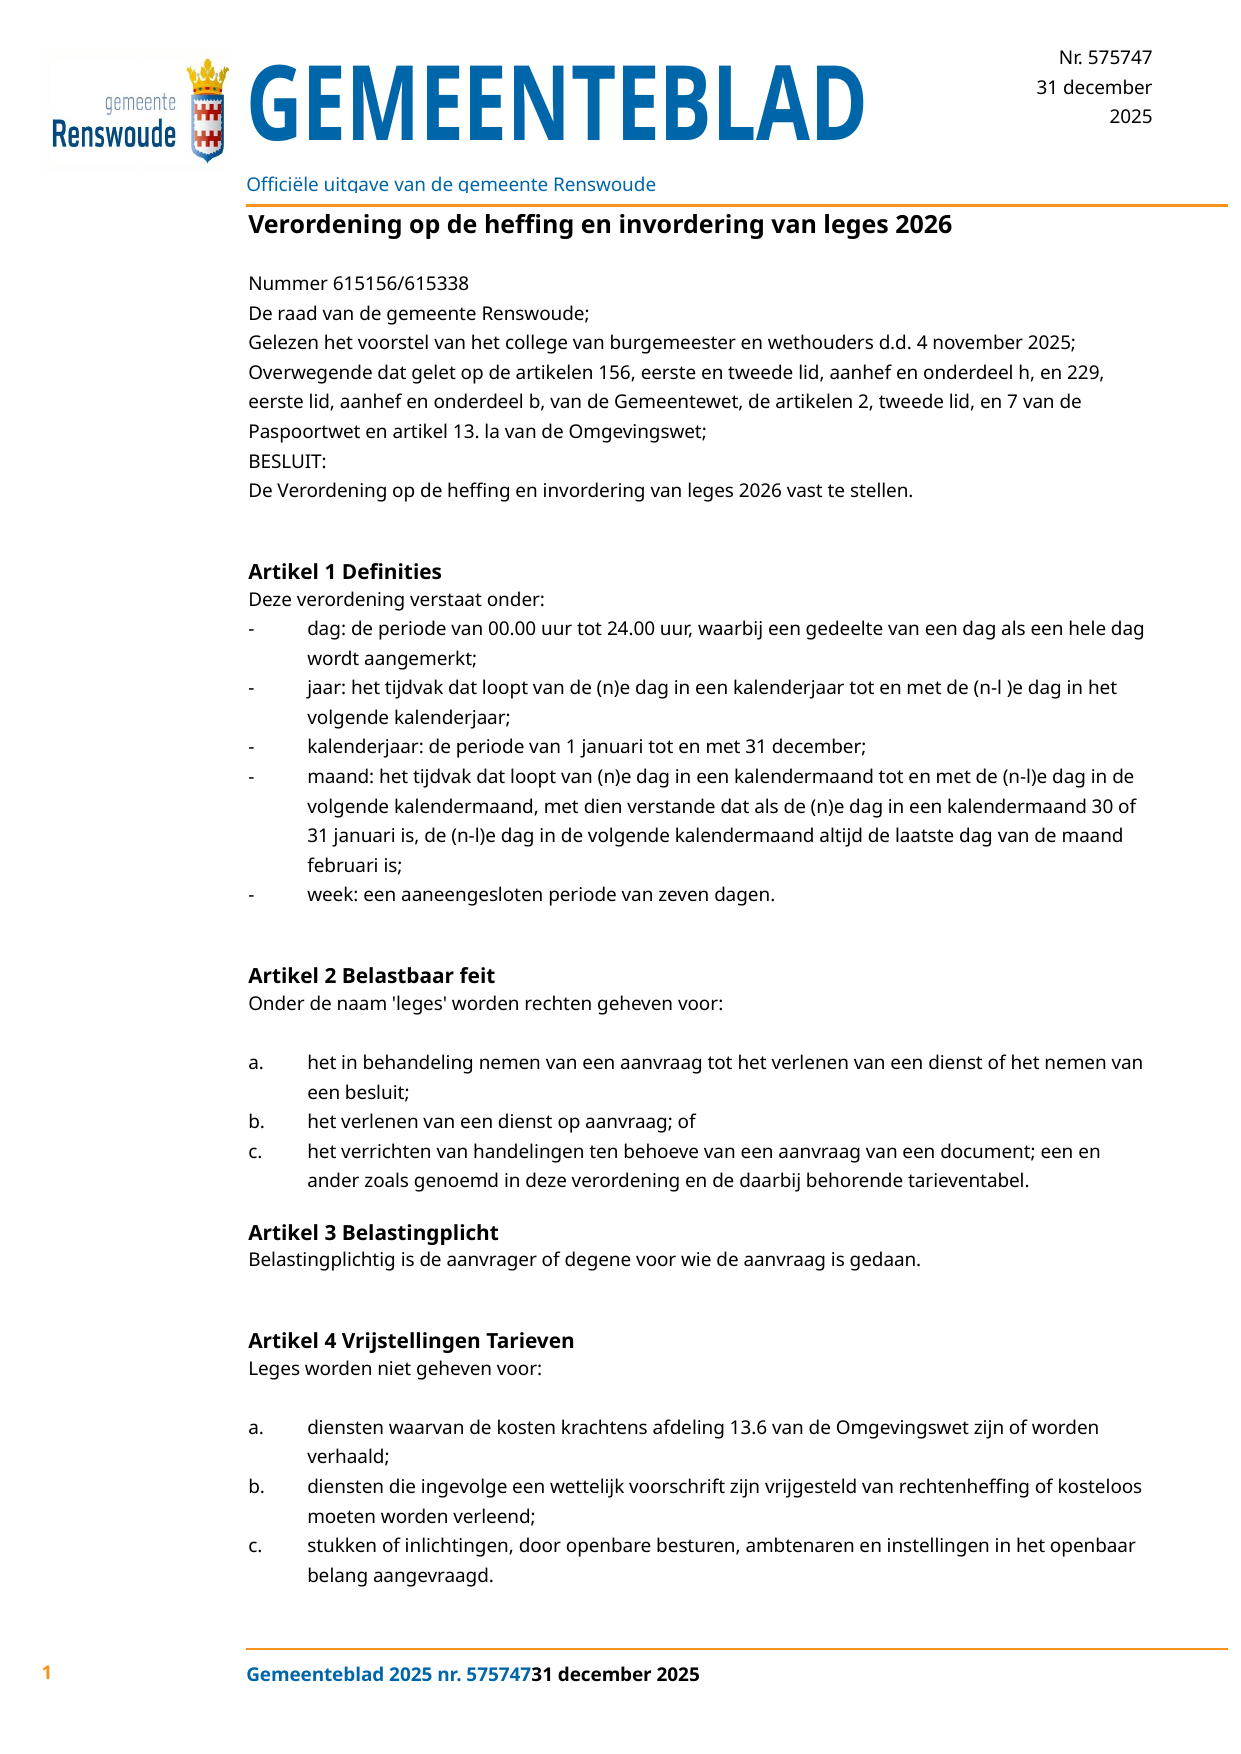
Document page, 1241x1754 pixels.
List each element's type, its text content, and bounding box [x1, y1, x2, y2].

list stukken of inlichtingen, door openbare besturen, ambtenaren en instellingen in het openbaar belang aangevraagd. [248, 1532, 1152, 1588]
list diensten waarvan de kosten krachtens afdeling 13.6 van de Omgevingswet zijn of worden verhaald; [248, 1414, 1152, 1469]
text Artikel 2 Belastbaar feit [248, 962, 1152, 990]
picture [41, 47, 231, 172]
text Belastingplichtig is de aanvrager of degene voor wie de aanvraag is gedaan. [248, 1246, 1152, 1272]
text Nummer 615156/615338 [248, 270, 1152, 296]
text Verordening op de heffing en invordering van leges 2026 [248, 207, 1152, 241]
list het verlenen van een dienst op aanvraag; of [248, 1108, 1152, 1134]
text Overwegende dat gelet op de artikelen 156, eerste en tweede lid, aanhef en onderdeel h, en 229, eerste lid, aanhef en onderdeel b, van de Gemeentewet, de artikelen 2, tweede lid, en 7 van de Paspoortwet en artikel 13. la van de Omgevingswet; [248, 359, 1152, 444]
list het verrichten van handelingen ten behoeve van een aanvraag van een document; een en ander zoals genoemd in deze verordening en de daarbij behorende tarieventabel. [248, 1138, 1152, 1193]
text BESLUIT: [248, 448, 1152, 473]
text Artikel 3 Belastingplicht [248, 1218, 1152, 1246]
text Deze verordening verstaat onder: [248, 586, 1152, 612]
list diensten die ingevolge een wettelijk voorschrift zijn vrijgesteld van rechtenheffing of kosteloos moeten worden verleend; [248, 1473, 1152, 1528]
list kalenderjaar: de periode van 1 januari tot en met 31 december; [248, 734, 1152, 759]
list dag: de periode van 00.00 uur tot 24.00 uur, waarbij een gedeelte van een dag als een hele dag wordt aangemerkt; [248, 615, 1152, 671]
list week: een aaneengesloten periode van zeven dagen. [248, 882, 1152, 907]
list maand: het tijdvak dat loopt van (n)e dag in een kalendermaand tot en met de (n-l)e dag in de volgende kalendermaand, met dien verstande dat als de (n)e dag in een kalendermaand 30 of 31 januari is, de (n-l)e dag in de volgende kalendermaand altijd de laatste dag van de maand februari is; [248, 763, 1152, 878]
list jaar: het tijdvak dat loopt van de (n)e dag in een kalenderjaar tot en met de (n-l )e dag in het volgende kalenderjaar; [248, 674, 1152, 730]
text Artikel 4 Vrijstellingen Tarieven [248, 1326, 1152, 1355]
text Artikel 1 Definities [248, 557, 1152, 586]
text De Verordening op de heffing en invordering van leges 2026 vast te stellen. [248, 477, 1152, 503]
text Onder de naam 'leges' worden rechten geheven voor: [248, 990, 1152, 1016]
text De raad van de gemeente Renswoude; [248, 300, 1152, 326]
text Gelezen het voorstel van het college van burgemeester en wethouders d.d. 4 november 2025; [248, 329, 1152, 355]
text Leges worden niet geheven voor: [248, 1355, 1152, 1381]
list het in behandeling nemen van een aanvraag tot het verlenen van een dienst of het nemen van een besluit; [248, 1049, 1152, 1104]
